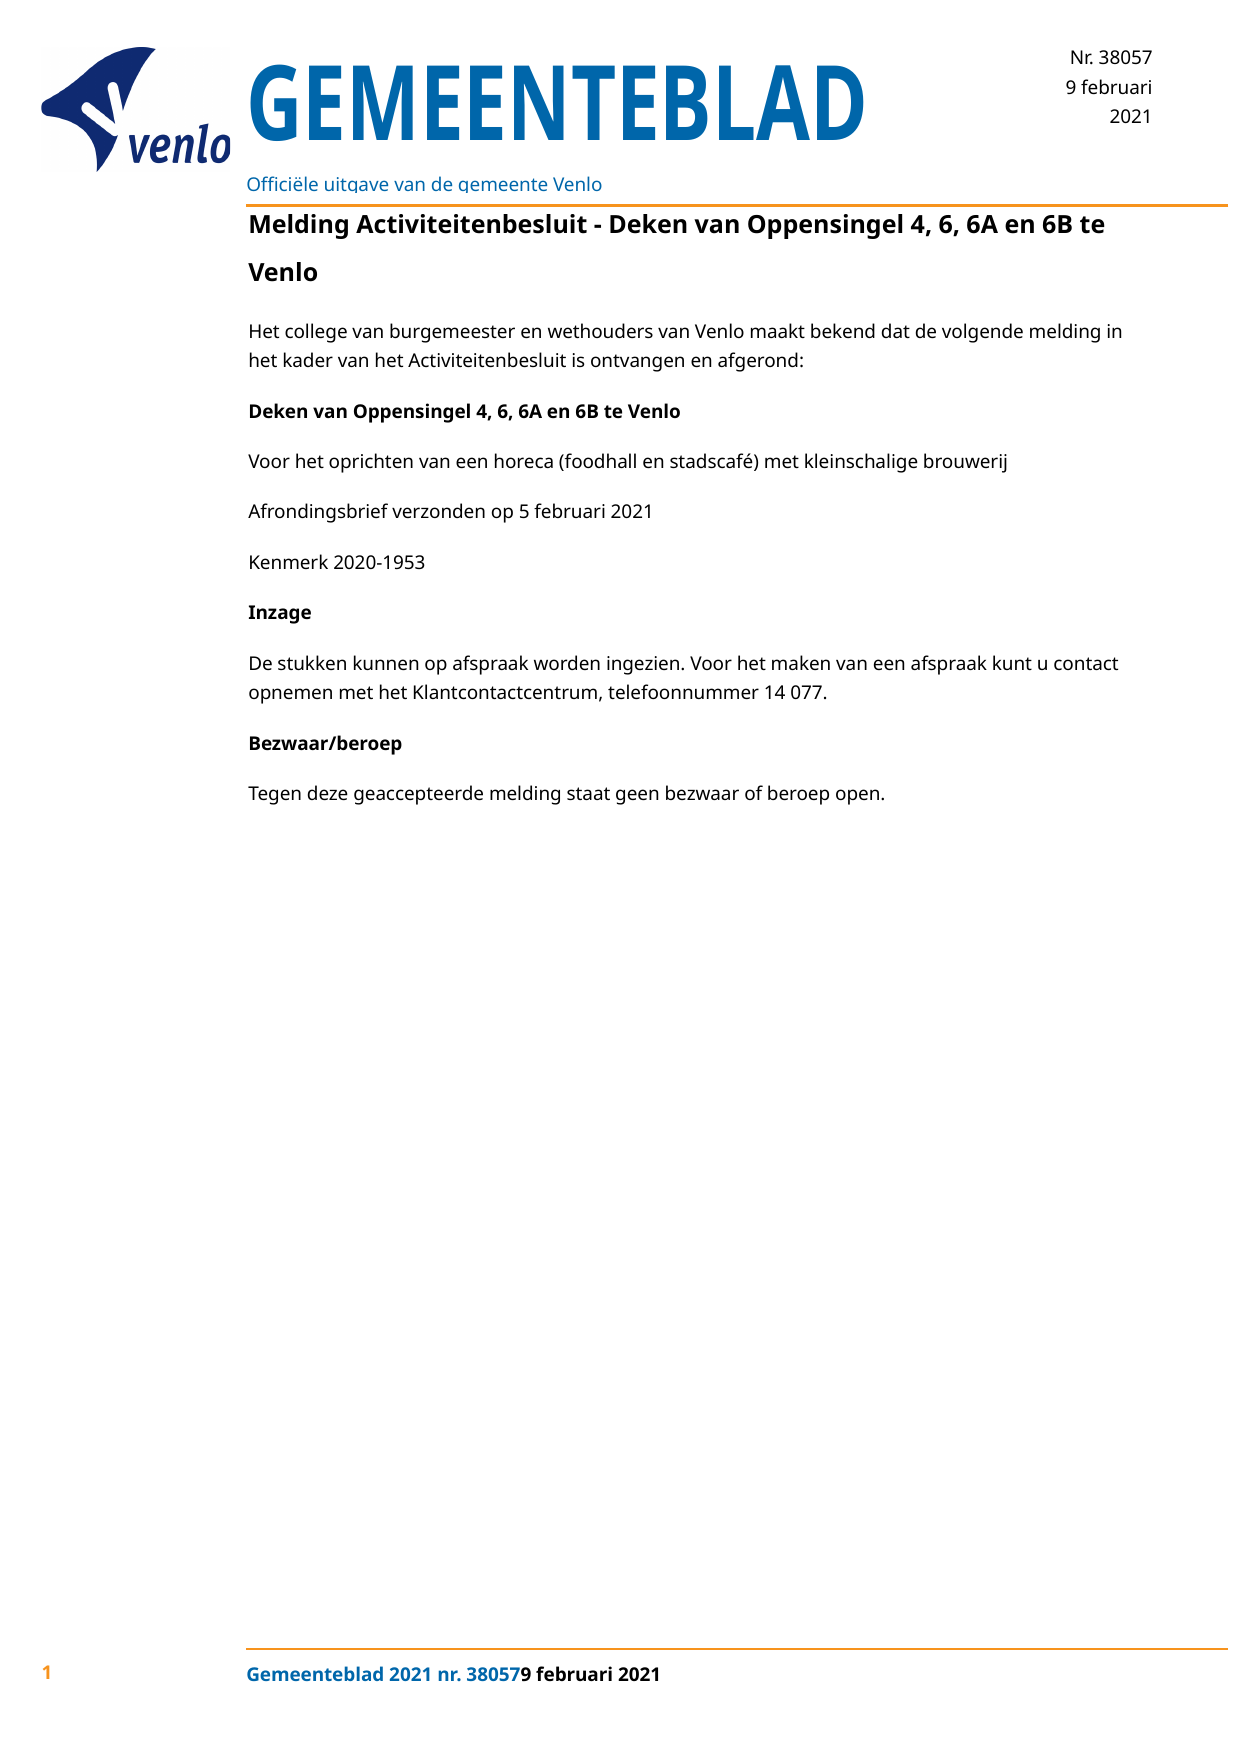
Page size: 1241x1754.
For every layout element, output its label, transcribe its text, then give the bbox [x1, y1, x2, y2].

text Tegen deze geaccepteerde melding staat geen bezwaar of beroep open. [248, 780, 1152, 806]
text Voor het oprichten van een horeca (foodhall en stadscafé) met kleinschalige brouwerij [248, 448, 1152, 474]
text Deken van Oppensingel 4, 6, 6A en 6B te Venlo [248, 398, 1152, 424]
text Afrondingsbrief verzonden op 5 februari 2021 [248, 499, 1152, 524]
text Melding Activiteitenbesluit - Deken van Oppensingel 4, 6, 6A en 6B te Venlo [248, 207, 1152, 288]
text Het college van burgemeester en wethouders van Venlo maakt bekend dat de volgende melding in het kader van het Activiteitenbesluit is ontvangen en afgerond: [248, 318, 1152, 373]
text Kenmerk 2020-1953 [248, 549, 1152, 575]
picture [41, 47, 231, 172]
text Bezwaar/beroep [248, 730, 1152, 756]
text De stukken kunnen op afspraak worden ingezien. Voor het maken van een afspraak kunt u contact opnemen met het Klantcontactcentrum, telefoonnummer 14 077. [248, 650, 1152, 705]
text Inzage [248, 599, 1152, 625]
